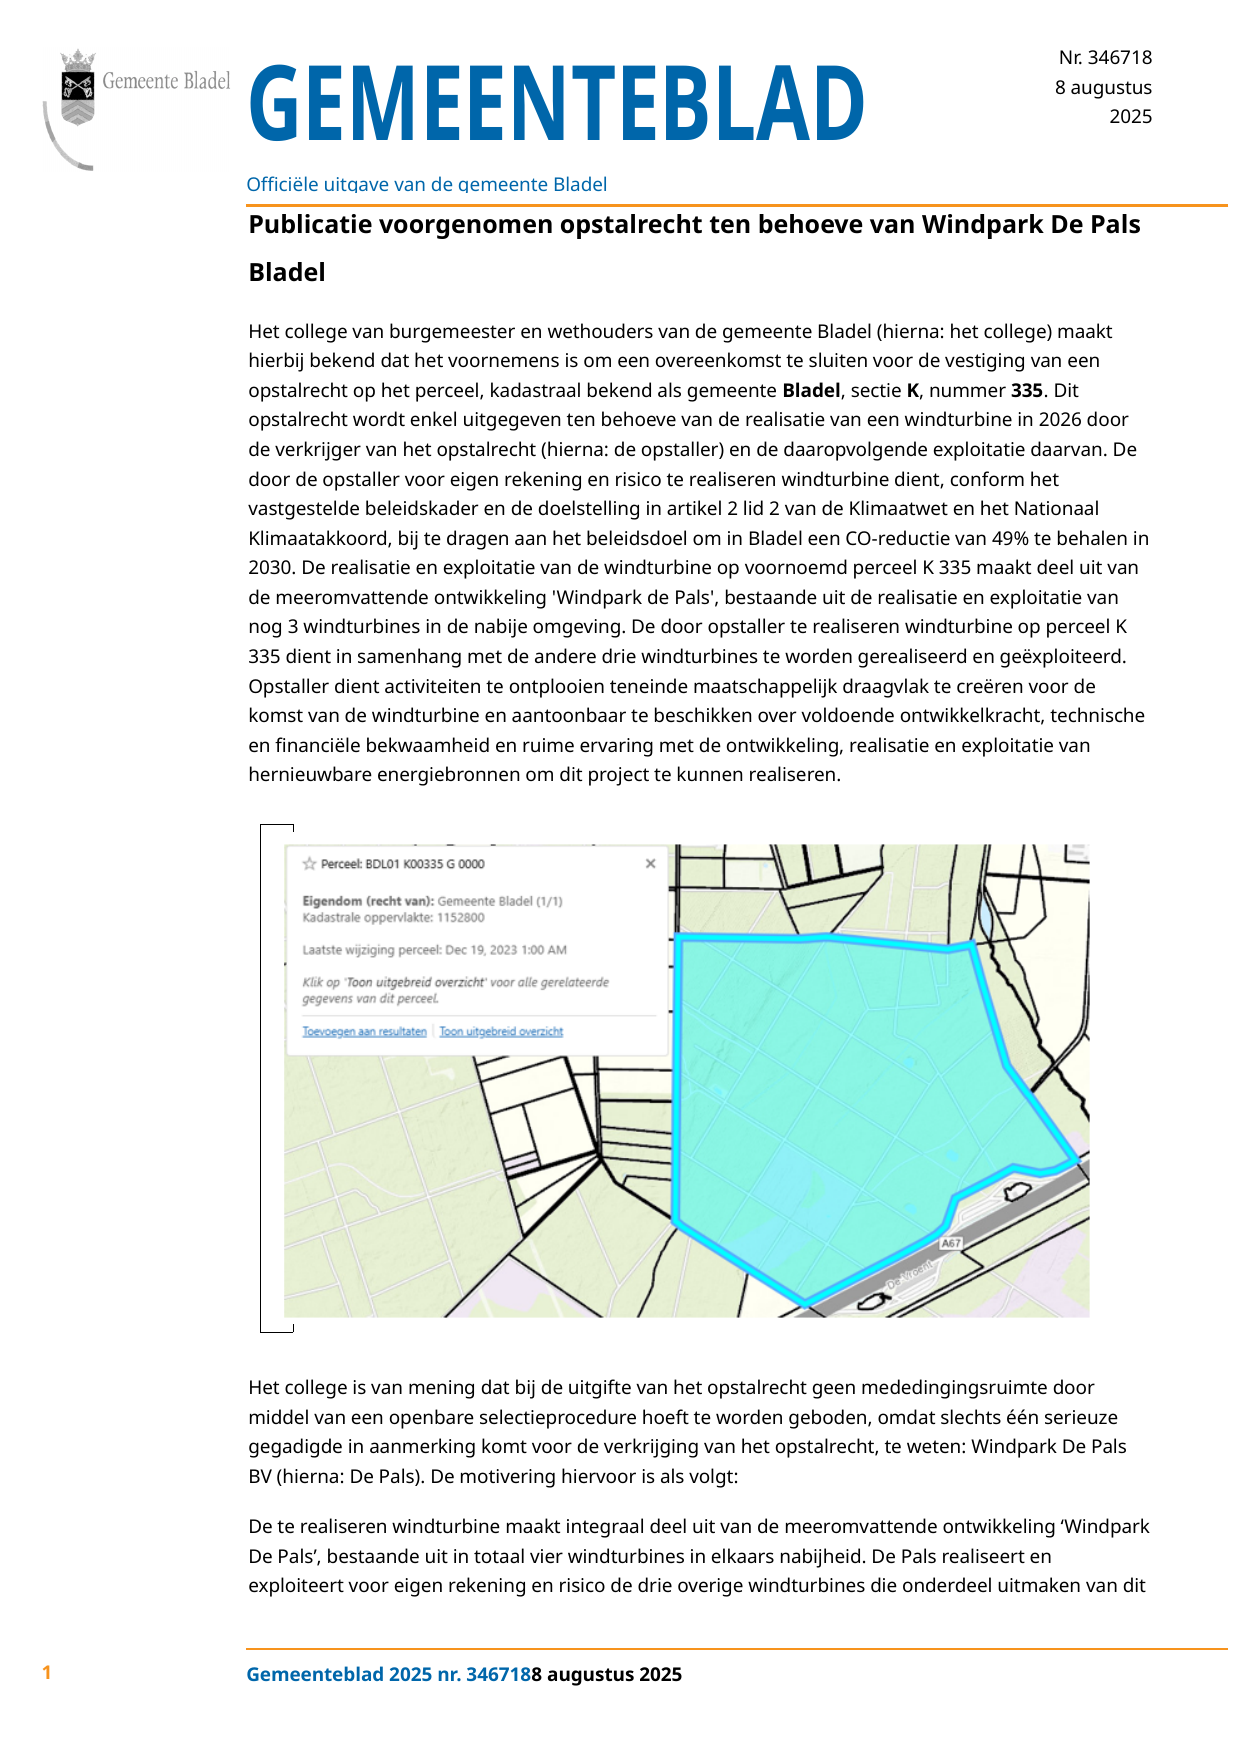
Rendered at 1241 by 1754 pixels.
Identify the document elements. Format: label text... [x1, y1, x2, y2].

picture [268, 832, 1096, 1324]
text Publicatie voorgenomen opstalrecht ten behoeve van Windpark De Pals Bladel [248, 207, 1152, 288]
text Het college van burgemeester en wethouders van de gemeente Bladel (hierna: het college) maakt hierbij bekend dat het voornemens is om een overeenkomst te sluiten voor de vestiging van een opstalrecht op het perceel, kadastraal bekend als gemeente Bladel, sectie K, nummer 335. Dit opstalrecht wordt enkel uitgegeven ten behoeve van de realisatie van een windturbine in 2026 door de verkrijger van het opstalrecht (hierna: de opstaller) en de daaropvolgende exploitatie daarvan. De door de opstaller voor eigen rekening en risico te realiseren windturbine dient, conform het vastgestelde beleidskader en de doelstelling in artikel 2 lid 2 van de Klimaatwet en het Nationaal Klimaatakkoord, bij te dragen aan het beleidsdoel om in Bladel een CO-reductie van 49% te behalen in 2030. De realisatie en exploitatie van de windturbine op voornoemd perceel K 335 maakt deel uit van de meeromvattende ontwikkeling 'Windpark de Pals', bestaande uit de realisatie en exploitatie van nog 3 windturbines in de nabije omgeving. De door opstaller te realiseren windturbine op perceel K 335 dient in samenhang met de andere drie windturbines te worden gerealiseerd en geëxploiteerd. Opstaller dient activiteiten te ontplooien teneinde maatschappelijk draagvlak te creëren voor de komst van de windturbine en aantoonbaar te beschikken over voldoende ontwikkelkracht, technische en financiële bekwaamheid en ruime ervaring met de ontwikkeling, realisatie en exploitatie van hernieuwbare energiebronnen om dit project te kunnen realiseren. [248, 318, 1152, 787]
text Het college is van mening dat bij de uitgifte van het opstalrecht geen mededingingsruimte door middel van een openbare selectieprocedure hoeft te worden geboden, omdat slechts één serieuze gegadigde in aanmerking komt voor de verkrijging van het opstalrecht, te weten: Windpark De Pals BV (hierna: De Pals). De motivering hiervoor is als volgt: [248, 1374, 1152, 1489]
picture [41, 47, 231, 172]
text De te realiseren windturbine maakt integraal deel uit van de meeromvattende ontwikkeling ‘Windpark De Pals’, bestaande uit in totaal vier windturbines in elkaars nabijheid. De Pals realiseert en exploiteert voor eigen rekening en risico de drie overige windturbines die onderdeel uitmaken van dit [248, 1513, 1152, 1598]
